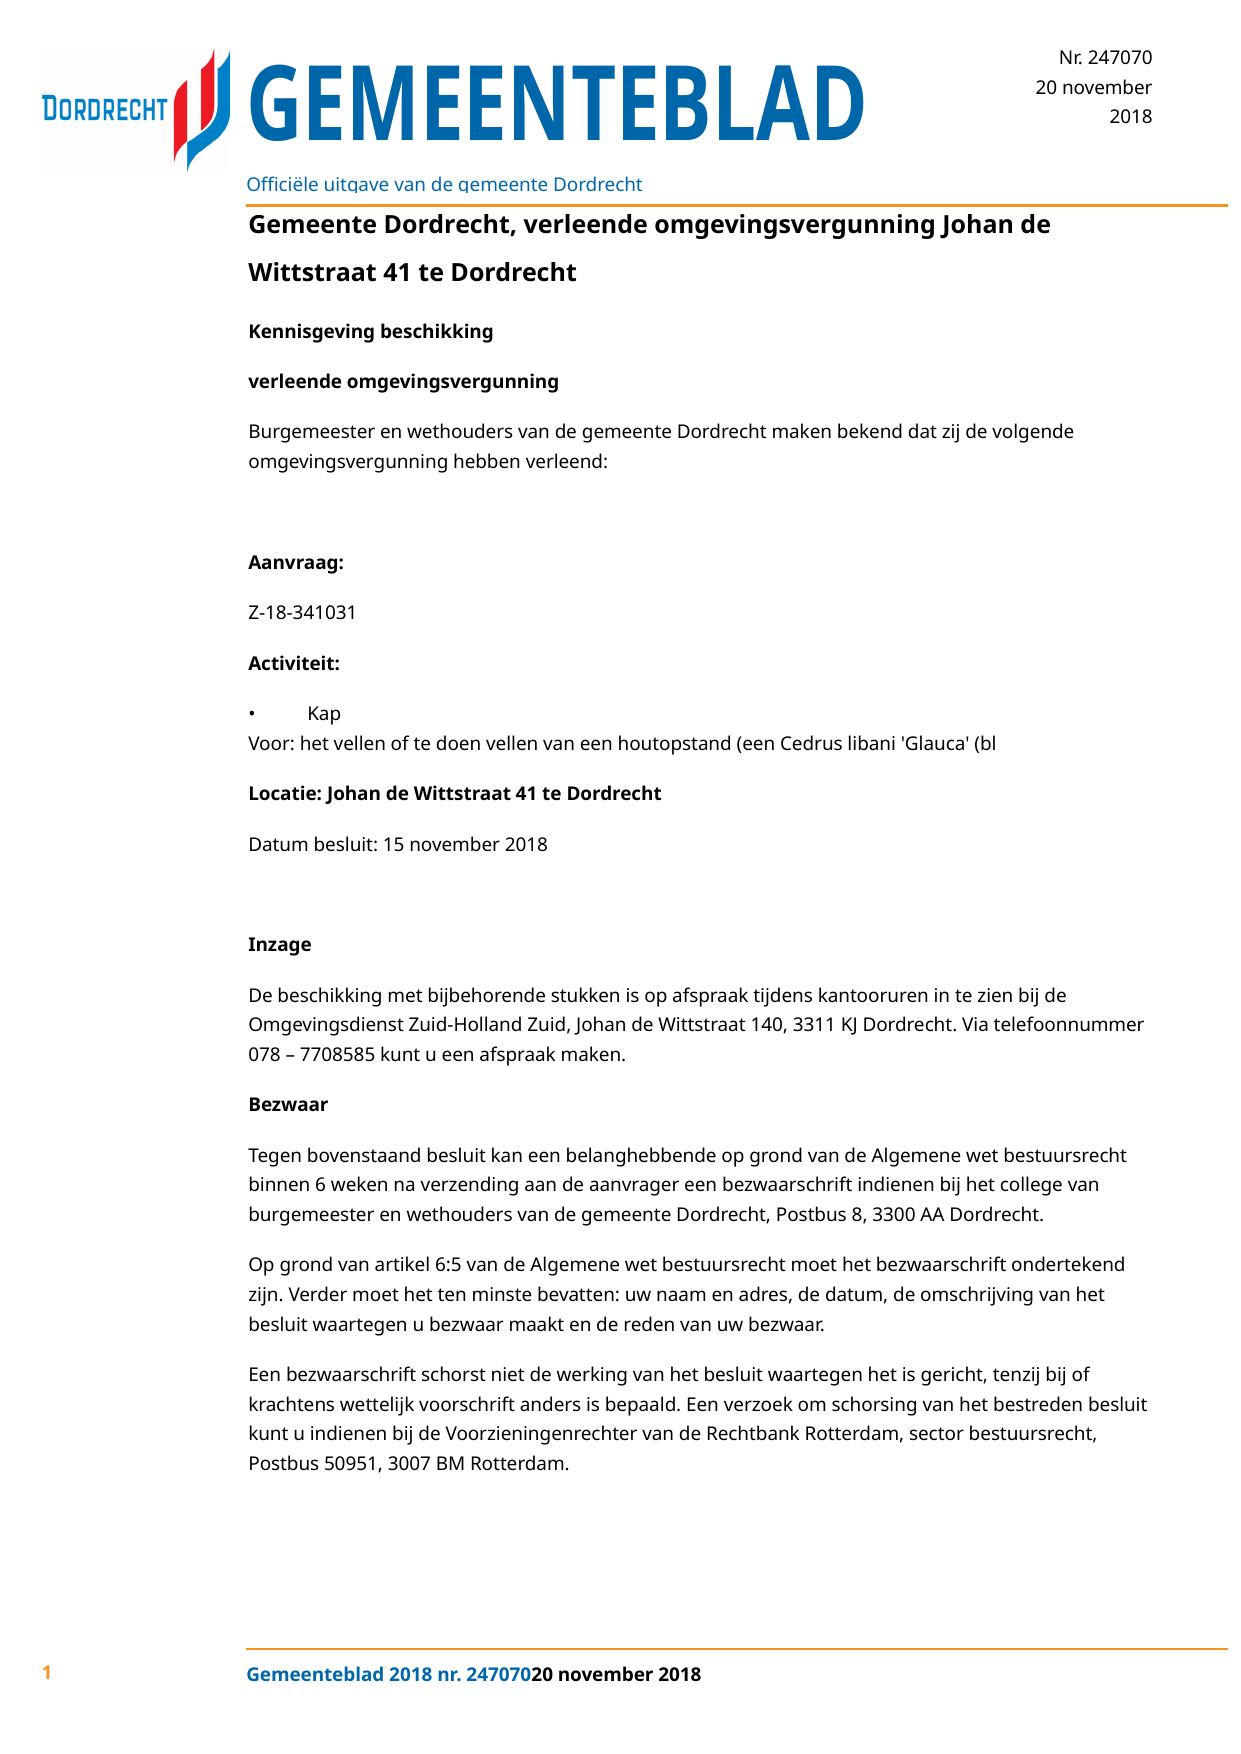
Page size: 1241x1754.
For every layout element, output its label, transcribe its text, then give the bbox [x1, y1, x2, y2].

list Kap [248, 700, 1152, 726]
text Tegen bovenstaand besluit kan een belanghebbende op grond van de Algemene wet bestuursrecht binnen 6 weken na verzending aan de aanvrager een bezwaarschrift indienen bij het college van burgemeester en wethouders van de gemeente Dordrecht, Postbus 8, 3300 AA Dordrecht. [248, 1142, 1152, 1227]
text Locatie: Johan de Wittstraat 41 te Dordrecht [248, 780, 1152, 806]
text Gemeente Dordrecht, verleende omgevingsvergunning Johan de Wittstraat 41 te Dordrecht [248, 207, 1152, 288]
text Activiteit: [248, 650, 1152, 676]
picture [41, 47, 231, 172]
text verleende omgevingsvergunning [248, 368, 1152, 394]
text Datum besluit: 15 november 2018 [248, 831, 1152, 857]
text Een bezwaarschrift schorst niet de werking van het besluit waartegen het is gericht, tenzij bij of krachtens wettelijk voorschrift anders is bepaald. Een verzoek om schorsing van het bestreden besluit kunt u indienen bij de Voorzieningenrechter van de Rechtbank Rotterdam, sector bestuursrecht, Postbus 50951, 3007 BM Rotterdam. [248, 1361, 1152, 1476]
text Voor: het vellen of te doen vellen van een houtopstand (een Cedrus libani 'Glauca' (bl [248, 730, 1152, 756]
text Aanvraag: [248, 549, 1152, 575]
text Kennisgeving beschikking [248, 318, 1152, 344]
text Bezwaar [248, 1092, 1152, 1117]
text Z-18-341031 [248, 599, 1152, 625]
text Burgemeester en wethouders van de gemeente Dordrecht maken bekend dat zij de volgende omgevingsvergunning hebben verleend: [248, 419, 1152, 474]
text Inzage [248, 932, 1152, 957]
text Op grond van artikel 6:5 van de Algemene wet bestuursrecht moet het bezwaarschrift ondertekend zijn. Verder moet het ten minste bevatten: uw naam en adres, de datum, de omschrijving van het besluit waartegen u bezwaar maakt en de reden van uw bezwaar. [248, 1252, 1152, 1337]
text De beschikking met bijbehorende stukken is op afspraak tijdens kantooruren in te zien bij de Omgevingsdienst Zuid-Holland Zuid, Johan de Wittstraat 140, 3311 KJ Dordrecht. Via telefoonnummer 078 – 7708585 kunt u een afspraak maken. [248, 982, 1152, 1067]
